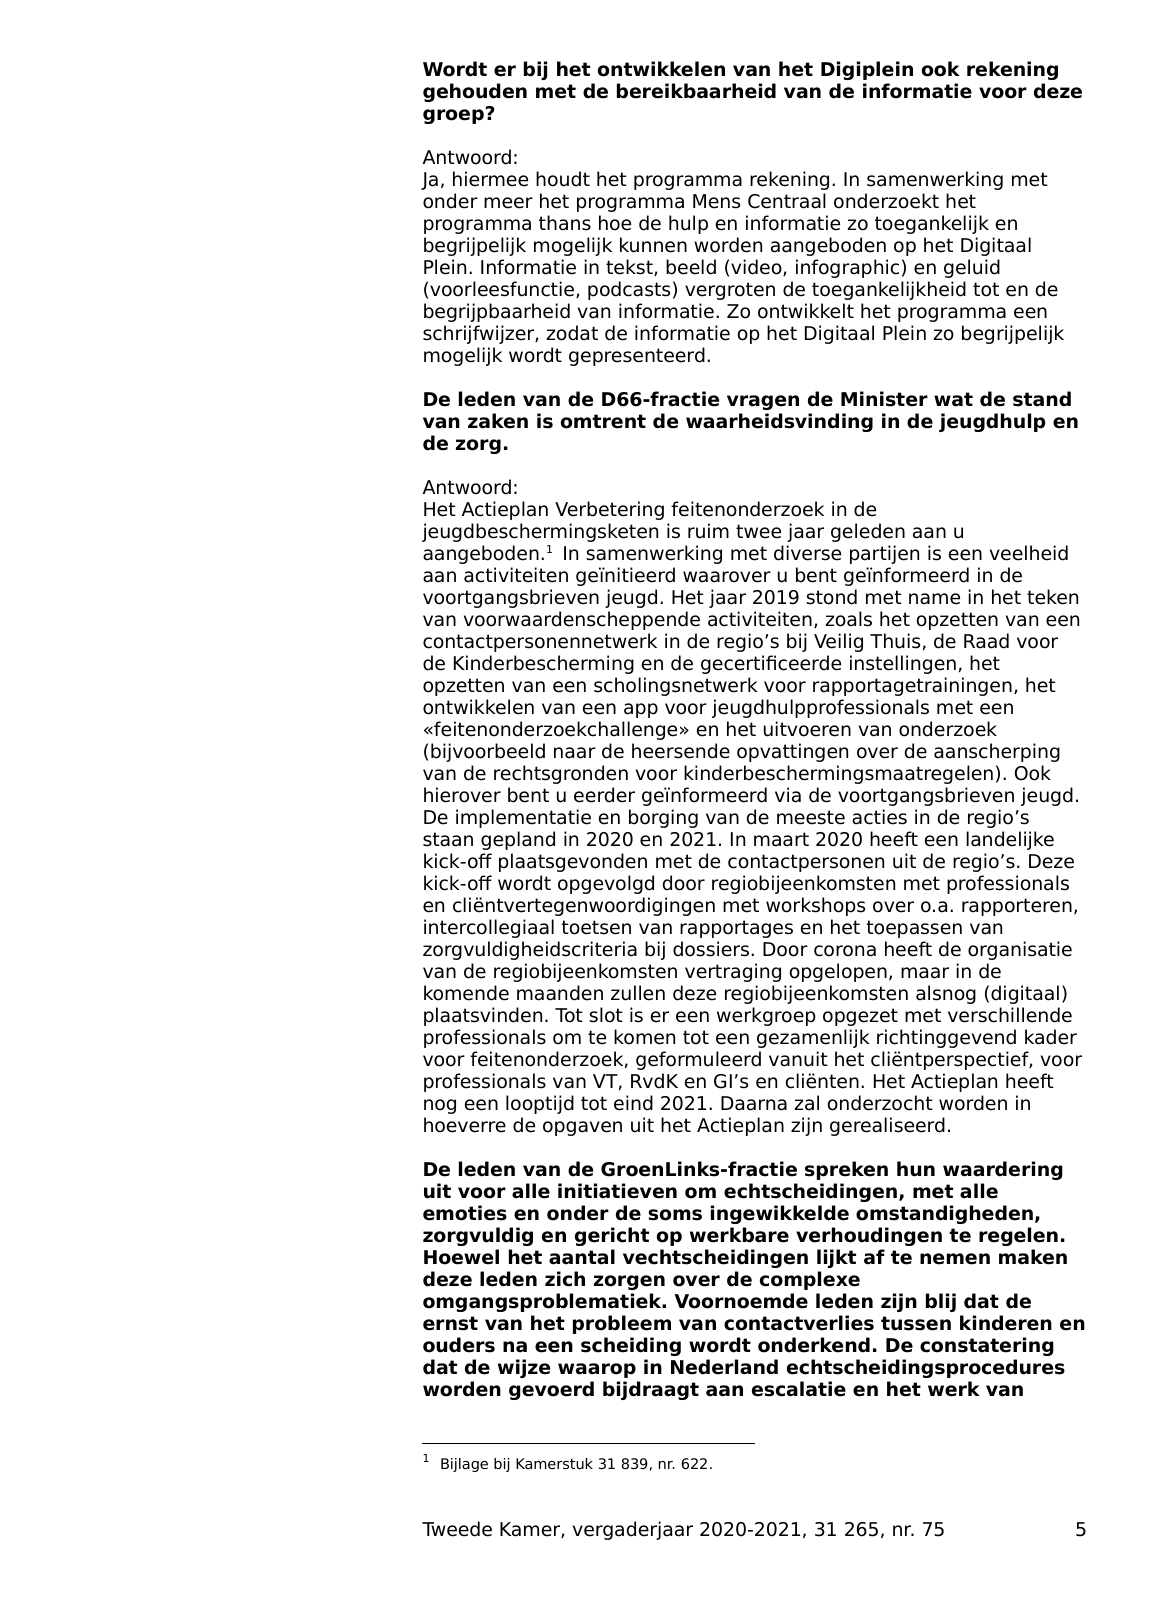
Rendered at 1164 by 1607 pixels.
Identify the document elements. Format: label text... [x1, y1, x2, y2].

text De leden van de D66-fractie vragen de Minister wat de stand van zaken is omtrent de waarheidsvinding in de jeugdhulp en de zorg. [422, 389, 1087, 455]
text Bijlage bij Kamerstuk 31 839, nr. 622. [422, 1452, 1087, 1474]
text De leden van de GroenLinks-fractie spreken hun waardering uit voor alle initiatieven om echtscheidingen, met alle emoties en onder de soms ingewikkelde omstandigheden, zorgvuldig en gericht op werkbare verhoudingen te regelen. Hoewel het aantal vechtscheidingen lijkt af te nemen maken deze leden zich zorgen over de complexe omgangsproblematiek. Voornoemde leden zijn blij dat de ernst van het probleem van contactverlies tussen kinderen en ouders na een scheiding wordt onderkend. De constatering dat de wijze waarop in Nederland echtscheidingsprocedures worden gevoerd bijdraagt aan escalatie en het werk van [422, 1159, 1087, 1401]
text Ja, hiermee houdt het programma rekening. In samenwerking met onder meer het programma Mens Centraal onderzoekt het programma thans hoe de hulp en informatie zo toegankelijk en begrijpelijk mogelijk kunnen worden aangeboden op het Digitaal Plein. Informatie in tekst, beeld (video, infographic) en geluid (voorleesfunctie, podcasts) vergroten de toegankelijkheid tot en de begrijpbaarheid van informatie. Zo ontwikkelt het programma een schrijfwijzer, zodat de informatie op het Digitaal Plein zo begrijpelijk mogelijk wordt gepresenteerd. [422, 169, 1087, 367]
text Wordt er bij het ontwikkelen van het Digiplein ook rekening gehouden met de bereikbaarheid van de informatie voor deze groep? [422, 59, 1087, 125]
text Antwoord: [422, 477, 1087, 499]
text Antwoord: [422, 147, 1087, 169]
text Het Actieplan Verbetering feitenonderzoek in de jeugdbeschermingsketen is ruim twee jaar geleden aan u aangeboden. In samenwerking met diverse partijen is een veelheid aan activiteiten geïnitieerd waarover u bent geïnformeerd in de voortgangsbrieven jeugd. Het jaar 2019 stond met name in het teken van voorwaardenscheppende activiteiten, zoals het opzetten van een contactpersonennetwerk in de regio’s bij Veilig Thuis, de Raad voor de Kinderbescherming en de gecertificeerde instellingen, het opzetten van een scholingsnetwerk voor rapportagetrainingen, het ontwikkelen van een app voor jeugdhulpprofessionals met een «feitenonderzoekchallenge» en het uitvoeren van onderzoek (bijvoorbeeld naar de heersende opvattingen over de aanscherping van de rechtsgronden voor kinderbeschermingsmaatregelen). Ook hierover bent u eerder geïnformeerd via de voortgangsbrieven jeugd. De implementatie en borging van de meeste acties in de regio’s staan gepland in 2020 en 2021. In maart 2020 heeft een landelijke kick-off plaatsgevonden met de contactpersonen uit de regio’s. Deze kick-off wordt opgevolgd door regiobijeenkomsten met professionals en cliëntvertegenwoordigingen met workshops over o.a. rapporteren, intercollegiaal toetsen van rapportages en het toepassen van zorgvuldigheidscriteria bij dossiers. Door corona heeft de organisatie van de regiobijeenkomsten vertraging opgelopen, maar in de komende maanden zullen deze regiobijeenkomsten alsnog (digitaal) plaatsvinden. Tot slot is er een werkgroep opgezet met verschillende professionals om te komen tot een gezamenlijk richtinggevend kader voor feitenonderzoek, geformuleerd vanuit het cliëntperspectief, voor professionals van VT, RvdK en GI’s en cliënten. Het Actieplan heeft nog een looptijd tot eind 2021. Daarna zal onderzocht worden in hoeverre de opgaven uit het Actieplan zijn gerealiseerd. [422, 499, 1087, 1137]
